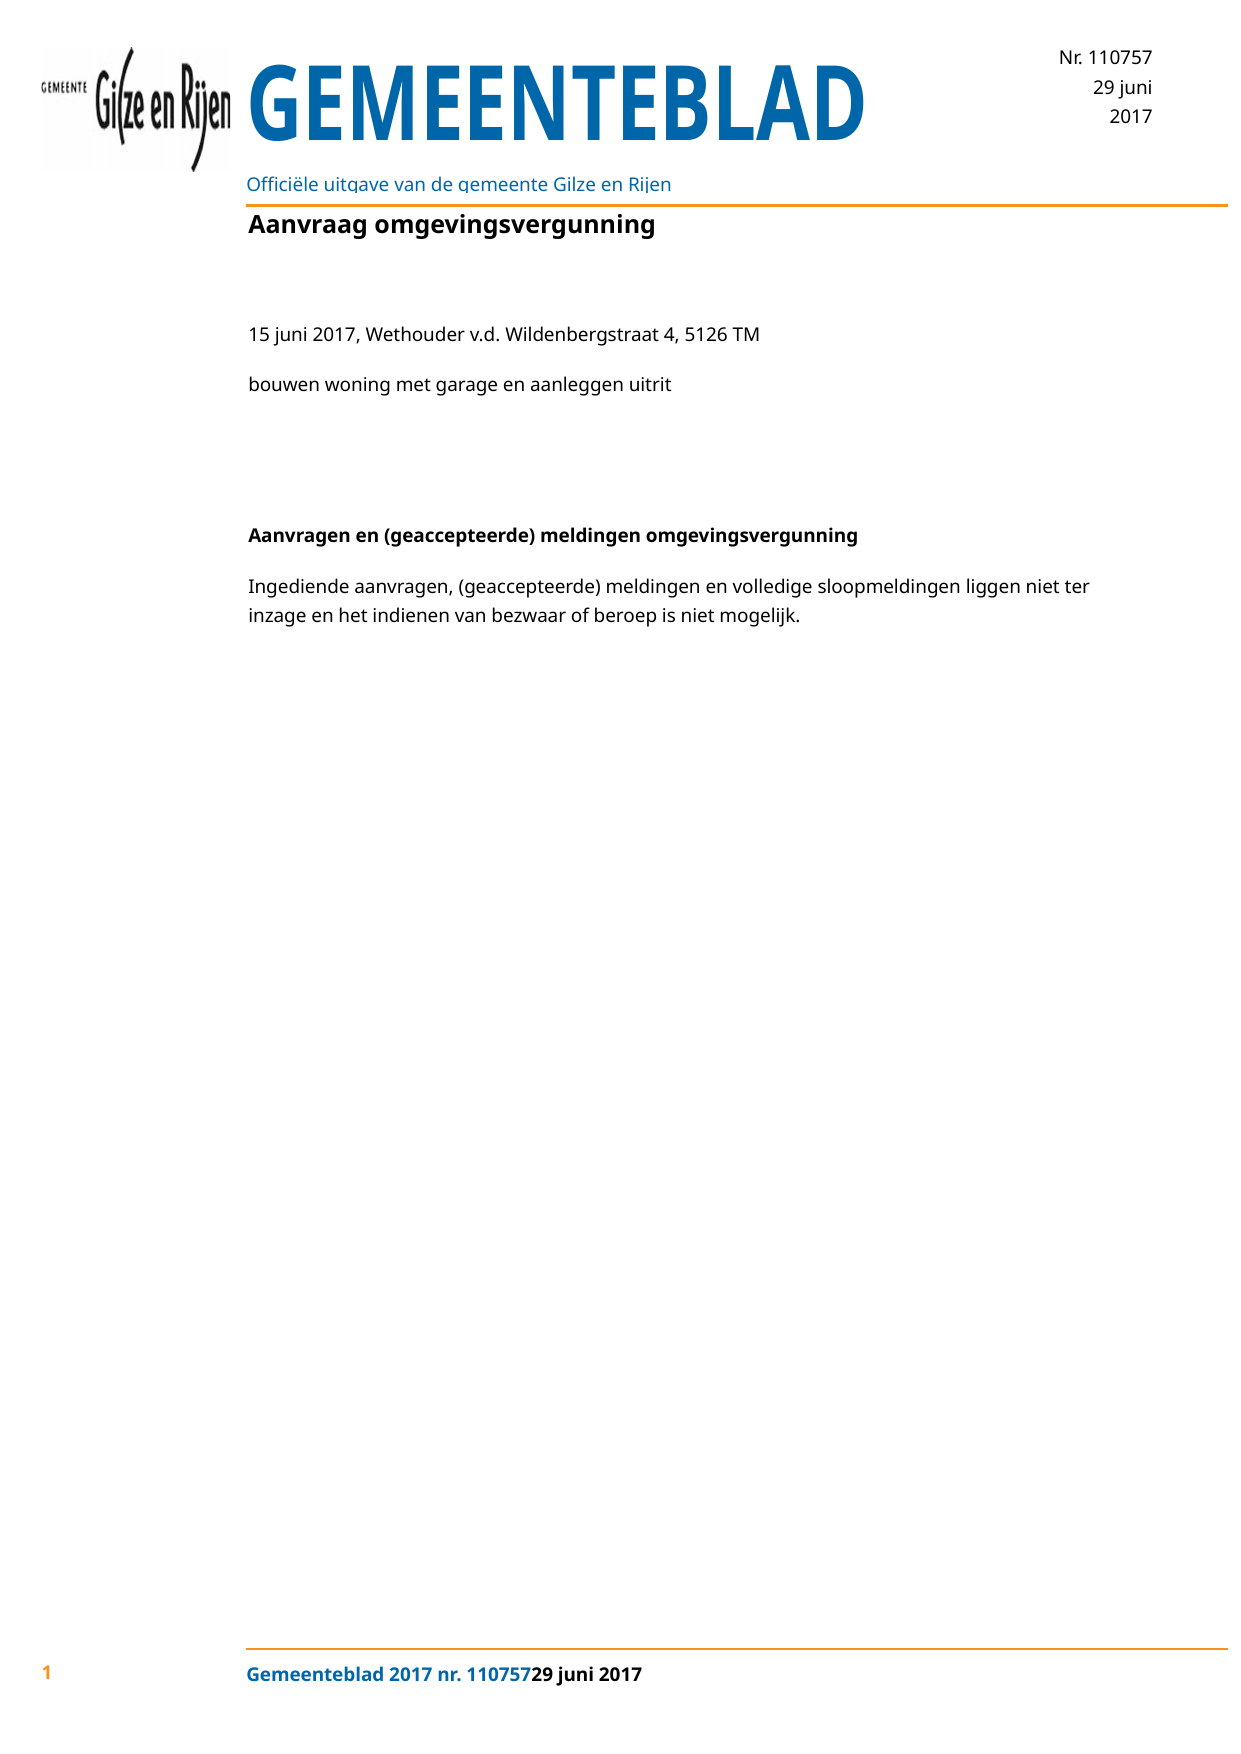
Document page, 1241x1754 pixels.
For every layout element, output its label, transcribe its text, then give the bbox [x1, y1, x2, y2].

text Aanvragen en (geaccepteerde) meldingen omgevingsvergunning [248, 522, 1152, 548]
text Aanvraag omgevingsvergunning [248, 207, 1152, 241]
text Ingediende aanvragen, (geaccepteerde) meldingen en volledige sloopmeldingen liggen niet ter inzage en het indienen van bezwaar of beroep is niet mogelijk. [248, 573, 1152, 628]
picture [41, 47, 231, 172]
text bouwen woning met garage en aanleggen uitrit [248, 371, 1152, 397]
text 15 juni 2017, Wethouder v.d. Wildenbergstraat 4, 5126 TM [248, 321, 1152, 346]
